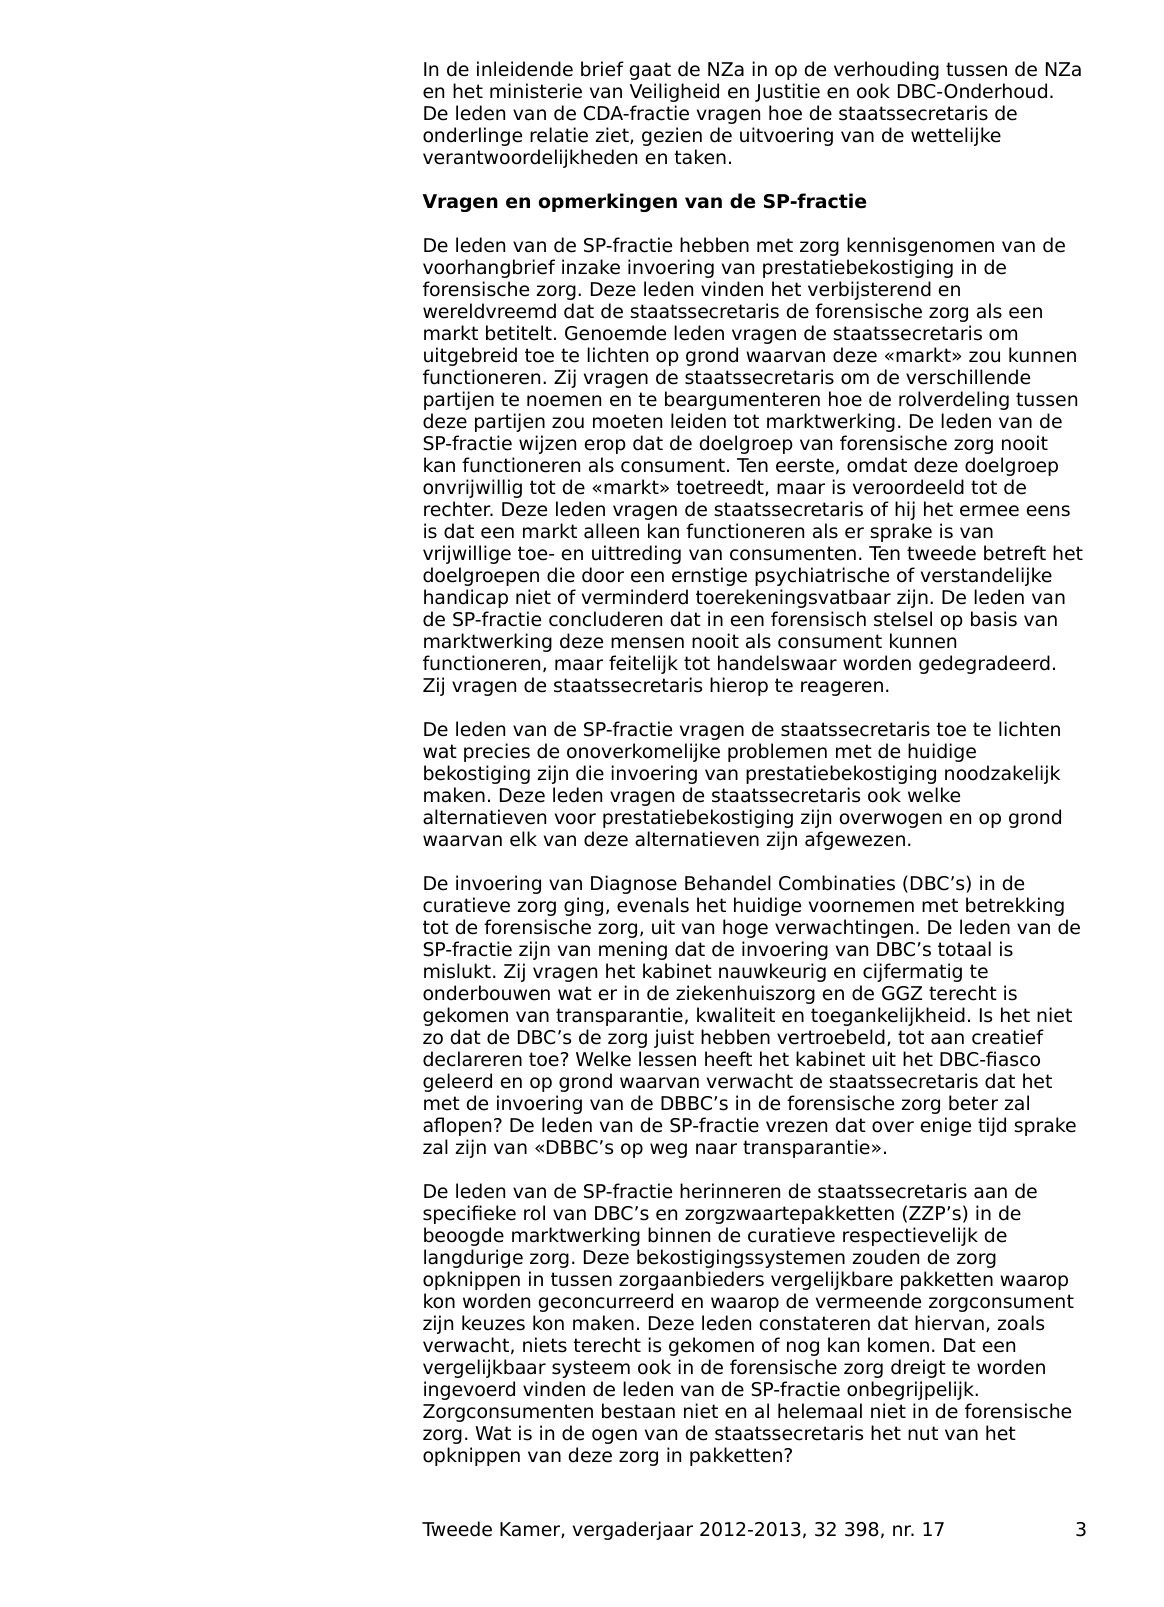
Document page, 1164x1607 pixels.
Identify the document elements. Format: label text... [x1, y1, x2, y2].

text De leden van de SP-fractie herinneren de staatssecretaris aan de specifieke rol van DBC’s en zorgzwaartepakketten (ZZP’s) in de beoogde marktwerking binnen de curatieve respectievelijk de langdurige zorg. Deze bekostigingssystemen zouden de zorg opknippen in tussen zorgaanbieders vergelijkbare pakketten waarop kon worden geconcurreerd en waarop de vermeende zorgconsument zijn keuzes kon maken. Deze leden constateren dat hiervan, zoals verwacht, niets terecht is gekomen of nog kan komen. Dat een vergelijkbaar systeem ook in de forensische zorg dreigt te worden ingevoerd vinden de leden van de SP-fractie onbegrijpelijk. Zorgconsumenten bestaan niet en al helemaal niet in de forensische zorg. Wat is in de ogen van de staatssecretaris het nut van het opknippen van deze zorg in pakketten? [422, 1181, 1087, 1467]
text In de inleidende brief gaat de NZa in op de verhouding tussen de NZa en het ministerie van Veiligheid en Justitie en ook DBC-Onderhoud. De leden van de CDA-fractie vragen hoe de staatssecretaris de onderlinge relatie ziet, gezien de uitvoering van de wettelijke verantwoordelijkheden en taken. [422, 59, 1087, 169]
text De invoering van Diagnose Behandel Combinaties (DBC’s) in de curatieve zorg ging, evenals het huidige voornemen met betrekking tot de forensische zorg, uit van hoge verwachtingen. De leden van de SP-fractie zijn van mening dat de invoering van DBC’s totaal is mislukt. Zij vragen het kabinet nauwkeurig en cijfermatig te onderbouwen wat er in de ziekenhuiszorg en de GGZ terecht is gekomen van transparantie, kwaliteit en toegankelijkheid. Is het niet zo dat de DBC’s de zorg juist hebben vertroebeld, tot aan creatief declareren toe? Welke lessen heeft het kabinet uit het DBC-fiasco geleerd en op grond waarvan verwacht de staatssecretaris dat het met de invoering van de DBBC’s in de forensische zorg beter zal aflopen? De leden van de SP-fractie vrezen dat over enige tijd sprake zal zijn van «DBBC’s op weg naar transparantie». [422, 873, 1087, 1159]
text De leden van de SP-fractie hebben met zorg kennisgenomen van de voorhangbrief inzake invoering van prestatiebekostiging in de forensische zorg. Deze leden vinden het verbijsterend en wereldvreemd dat de staatssecretaris de forensische zorg als een markt betitelt. Genoemde leden vragen de staatssecretaris om uitgebreid toe te lichten op grond waarvan deze «markt» zou kunnen functioneren. Zij vragen de staatssecretaris om de verschillende partijen te noemen en te beargumenteren hoe de rolverdeling tussen deze partijen zou moeten leiden tot marktwerking. De leden van de SP-fractie wijzen erop dat de doelgroep van forensische zorg nooit kan functioneren als consument. Ten eerste, omdat deze doelgroep onvrijwillig tot de «markt» toetreedt, maar is veroordeeld tot de rechter. Deze leden vragen de staatssecretaris of hij het ermee eens is dat een markt alleen kan functioneren als er sprake is van vrijwillige toe- en uittreding van consumenten. Ten tweede betreft het doelgroepen die door een ernstige psychiatrische of verstandelijke handicap niet of verminderd toerekeningsvatbaar zijn. De leden van de SP-fractie concluderen dat in een forensisch stelsel op basis van marktwerking deze mensen nooit als consument kunnen functioneren, maar feitelijk tot handelswaar worden gedegradeerd. Zij vragen de staatssecretaris hierop te reageren. [422, 235, 1087, 697]
subtitle Vragen en opmerkingen van de SP-fractie [422, 191, 1087, 213]
text De leden van de SP-fractie vragen de staatssecretaris toe te lichten wat precies de onoverkomelijke problemen met de huidige bekostiging zijn die invoering van prestatiebekostiging noodzakelijk maken. Deze leden vragen de staatssecretaris ook welke alternatieven voor prestatiebekostiging zijn overwogen en op grond waarvan elk van deze alternatieven zijn afgewezen. [422, 719, 1087, 851]
